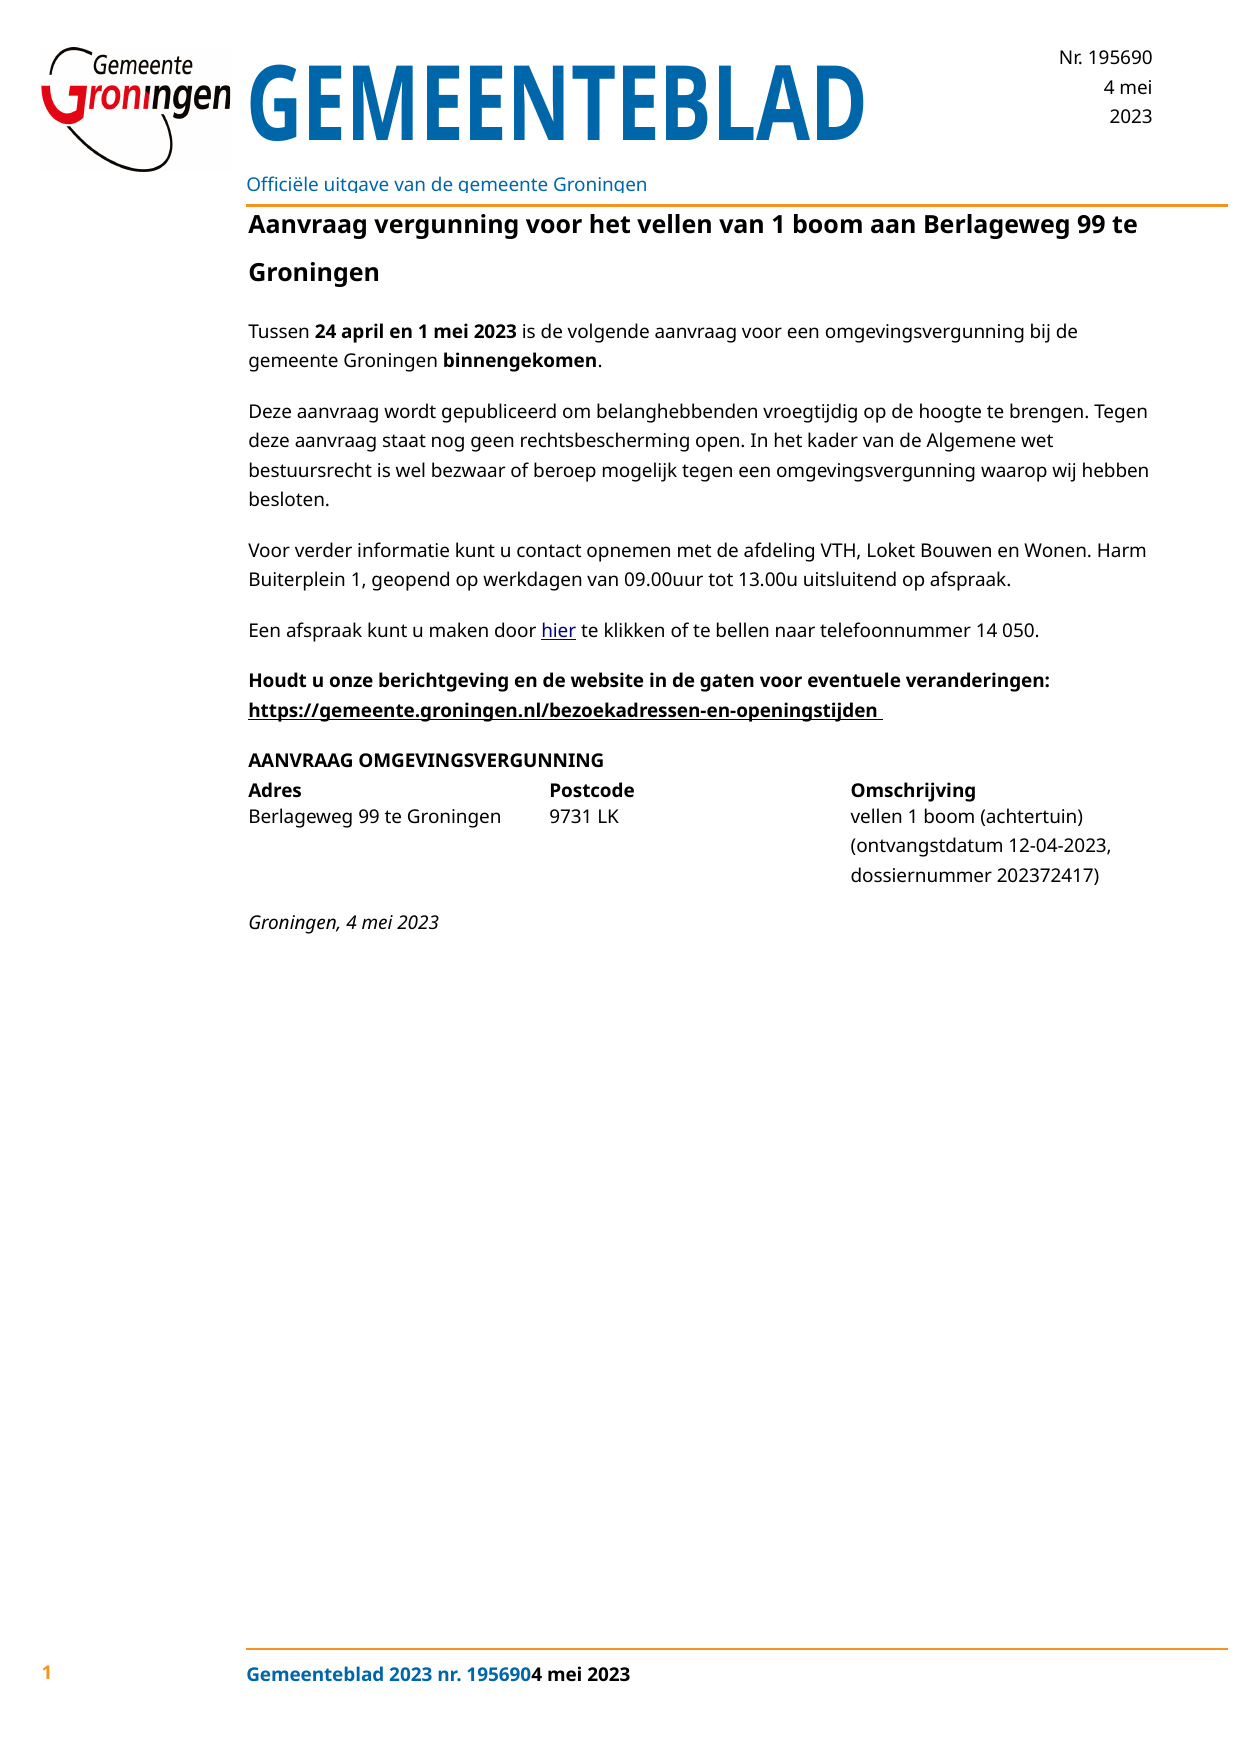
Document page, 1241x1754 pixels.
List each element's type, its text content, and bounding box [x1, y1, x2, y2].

table_cell Berlageweg 99 te Groningen [248, 803, 549, 888]
picture [41, 47, 231, 172]
text Groningen, 4 mei 2023 [248, 909, 1152, 935]
table_cell 9731 LK [549, 803, 850, 888]
table_header Omschrijving [850, 777, 1152, 803]
table_cell vellen 1 boom (achtertuin) (ontvangstdatum 12-04-2023, dossiernummer 202372417) [850, 803, 1152, 888]
text Aanvraag vergunning voor het vellen van 1 boom aan Berlageweg 99 te Groningen [248, 207, 1152, 288]
text Deze aanvraag wordt gepubliceerd om belanghebbenden vroegtijdig op de hoogte te brengen. Tegen deze aanvraag staat nog geen rechtsbescherming open. In het kader van de Algemene wet bestuursrecht is wel bezwaar of beroep mogelijk tegen een omgevingsvergunning waarop wij hebben besloten. [248, 398, 1152, 512]
text Een afspraak kunt u maken door hier te klikken of te bellen naar telefoonnummer 14 050. [248, 617, 1152, 643]
table_header Postcode [549, 777, 850, 803]
text AANVRAAG OMGEVINGSVERGUNNING [248, 747, 1152, 773]
text Tussen 24 april en 1 mei 2023 is de volgende aanvraag voor een omgevingsvergunning bij de gemeente Groningen binnengekomen. [248, 318, 1152, 373]
text Voor verder informatie kunt u contact opnemen met de afdeling VTH, Loket Bouwen en Wonen. Harm Buiterplein 1, geopend op werkdagen van 09.00uur tot 13.00u uitsluitend op afspraak. [248, 537, 1152, 592]
text Houdt u onze berichtgeving en de website in de gaten voor eventuele veranderingen: https://gemeente.groningen.nl/bezoekadressen-en-openingstijden [248, 667, 1152, 723]
table_header Adres [248, 777, 549, 803]
